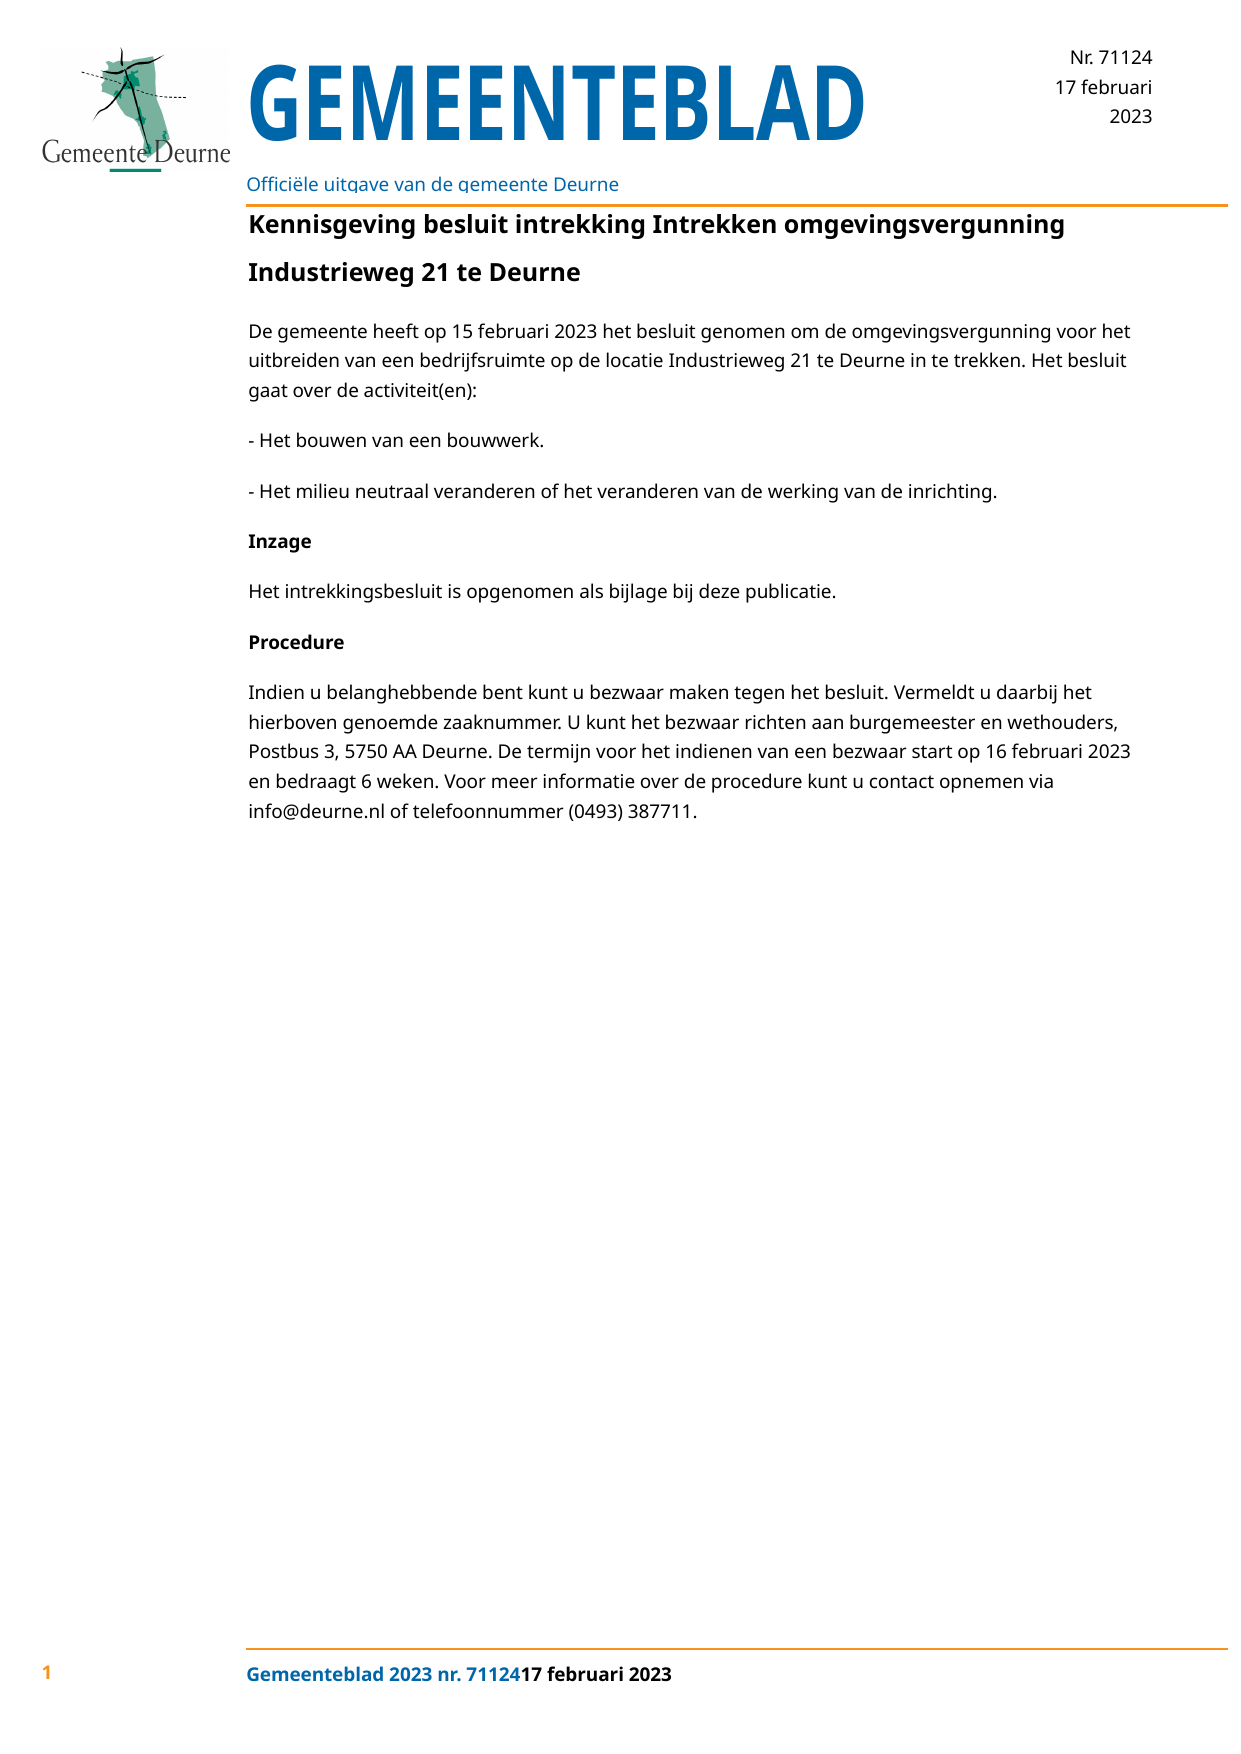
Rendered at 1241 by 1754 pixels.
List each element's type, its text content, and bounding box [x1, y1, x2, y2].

text - Het milieu neutraal veranderen of het veranderen van de werking van de inrichting. [248, 478, 1152, 504]
text Indien u belanghebbende bent kunt u bezwaar maken tegen het besluit. Vermeldt u daarbij het hierboven genoemde zaaknummer. U kunt het bezwaar richten aan burgemeester en wethouders, Postbus 3, 5750 AA Deurne. De termijn voor het indienen van een bezwaar start op 16 februari 2023 en bedraagt 6 weken. Voor meer informatie over de procedure kunt u contact opnemen via info@deurne.nl of telefoonnummer (0493) 387711. [248, 679, 1152, 824]
text Het intrekkingsbesluit is opgenomen als bijlage bij deze publicatie. [248, 579, 1152, 604]
text Kennisgeving besluit intrekking Intrekken omgevingsvergunning Industrieweg 21 te Deurne [248, 207, 1152, 288]
text Inzage [248, 528, 1152, 554]
picture [41, 47, 231, 172]
text De gemeente heeft op 15 februari 2023 het besluit genomen om de omgevingsvergunning voor het uitbreiden van een bedrijfsruimte op de locatie Industrieweg 21 te Deurne in te trekken. Het besluit gaat over de activiteit(en): [248, 318, 1152, 403]
text - Het bouwen van een bouwwerk. [248, 427, 1152, 453]
text Procedure [248, 629, 1152, 655]
